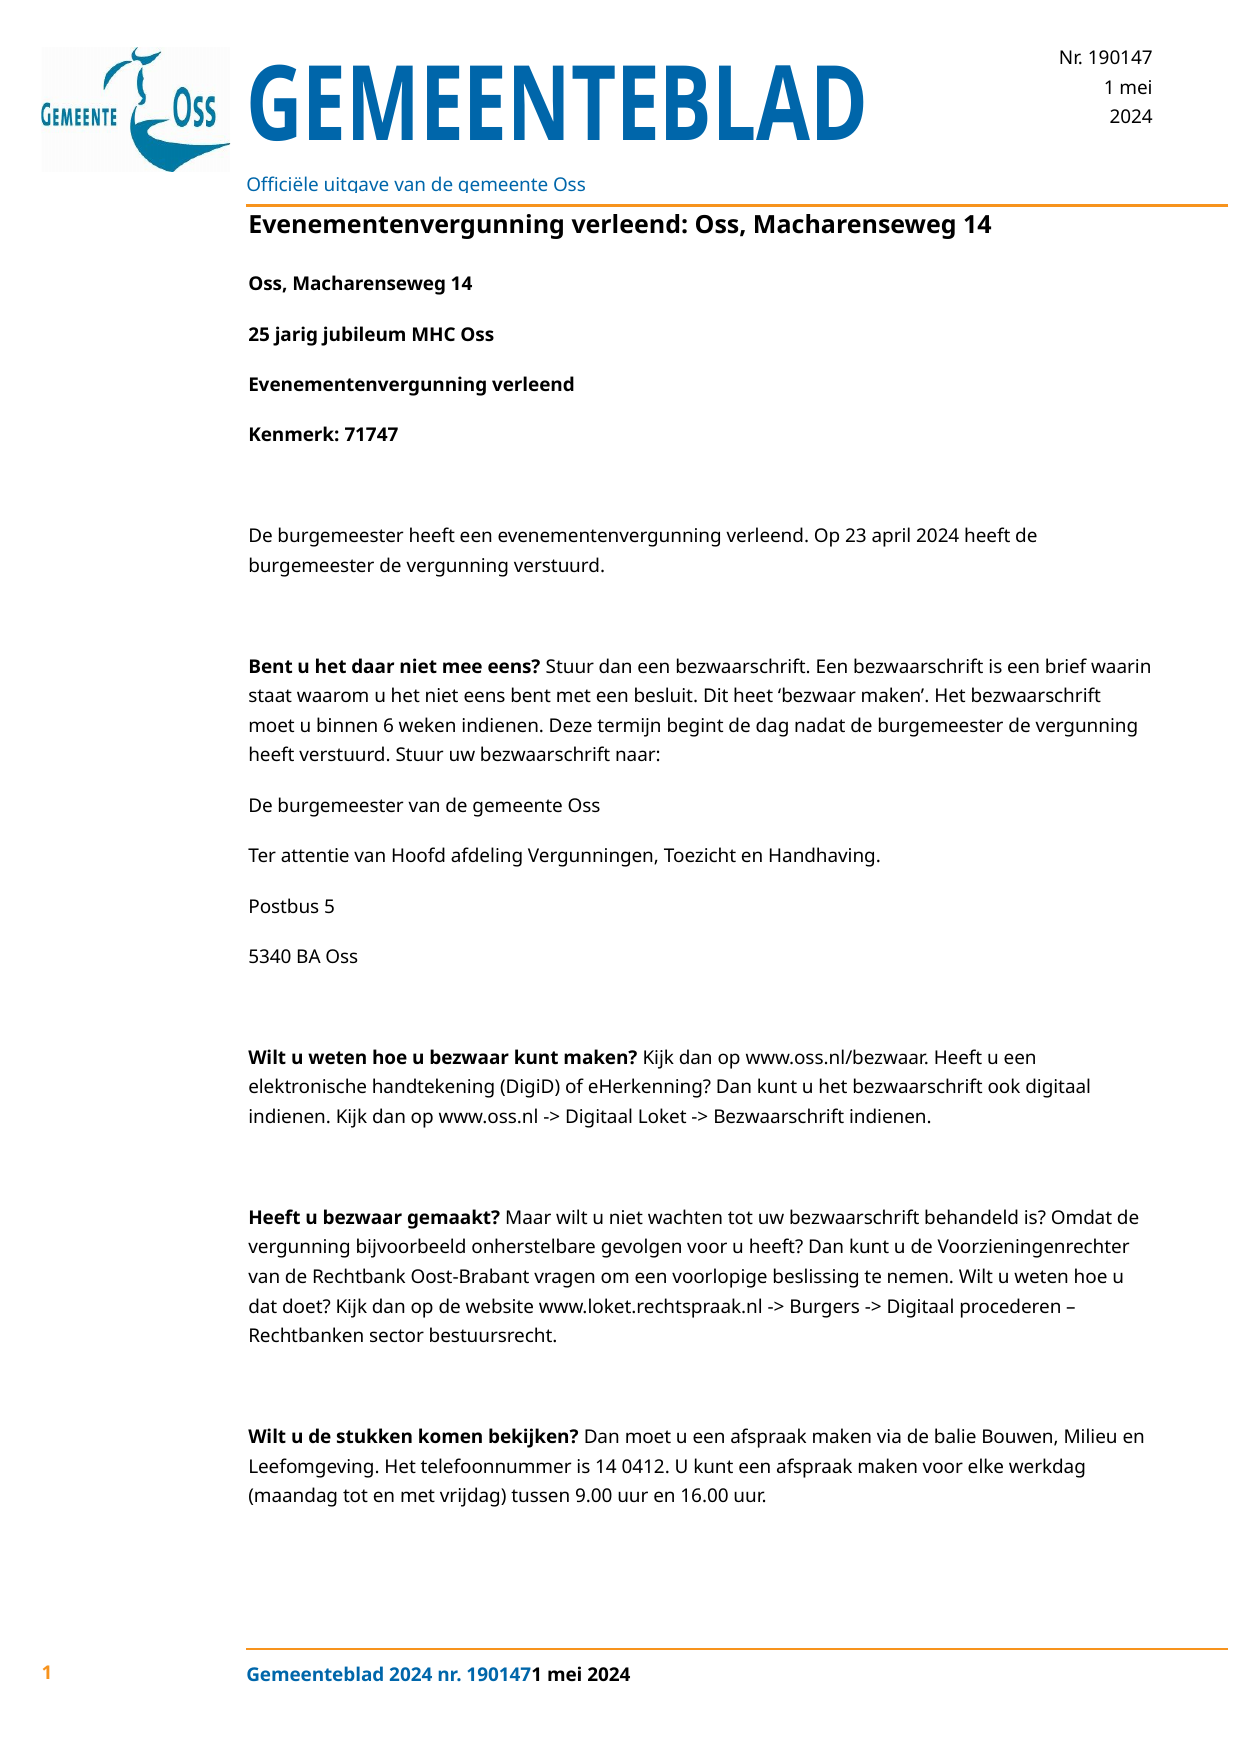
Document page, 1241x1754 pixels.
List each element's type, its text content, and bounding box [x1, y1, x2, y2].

picture [41, 47, 231, 172]
text Wilt u de stukken komen bekijken? Dan moet u een afspraak maken via de balie Bouwen, Milieu en Leefomgeving. Het telefoonnummer is 14 0412. U kunt een afspraak maken voor elke werkdag (maandag tot en met vrijdag) tussen 9.00 uur en 16.00 uur. [248, 1423, 1152, 1508]
text Bent u het daar niet mee eens? Stuur dan een bezwaarschrift. Een bezwaarschrift is een brief waarin staat waarom u het niet eens bent met een besluit. Dit heet ‘bezwaar maken’. Het bezwaarschrift moet u binnen 6 weken indienen. Deze termijn begint de dag nadat de burgemeester de vergunning heeft verstuurd. Stuur uw bezwaarschrift naar: [248, 653, 1152, 767]
text 5340 BA Oss [248, 943, 1152, 969]
text 25 jarig jubileum MHC Oss [248, 321, 1152, 346]
text De burgemeester van de gemeente Oss [248, 792, 1152, 818]
text Evenementenvergunning verleend: Oss, Macharenseweg 14 [248, 207, 1152, 241]
text Postbus 5 [248, 893, 1152, 918]
text Oss, Macharenseweg 14 [248, 270, 1152, 296]
text Wilt u weten hoe u bezwaar kunt maken? Kijk dan op www.oss.nl/bezwaar. Heeft u een elektronische handtekening (DigiD) of eHerkenning? Dan kunt u het bezwaarschrift ook digitaal indienen. Kijk dan op www.oss.nl -> Digitaal Loket -> Bezwaarschrift indienen. [248, 1044, 1152, 1129]
text Evenementenvergunning verleend [248, 371, 1152, 397]
text Heeft u bezwaar gemaakt? Maar wilt u niet wachten tot uw bezwaarschrift behandeld is? Omdat de vergunning bijvoorbeeld onherstelbare gevolgen voor u heeft? Dan kunt u de Voorzieningenrechter van de Rechtbank Oost-Brabant vragen om een voorlopige beslissing te nemen. Wilt u weten hoe u dat doet? Kijk dan op de website www.loket.rechtspraak.nl -> Burgers -> Digitaal procederen – Rechtbanken sector bestuursrecht. [248, 1204, 1152, 1348]
text Ter attentie van Hoofd afdeling Vergunningen, Toezicht en Handhaving. [248, 842, 1152, 868]
text De burgemeester heeft een evenementenvergunning verleend. Op 23 april 2024 heeft de burgemeester de vergunning verstuurd. [248, 522, 1152, 578]
text Kenmerk: 71747 [248, 422, 1152, 447]
